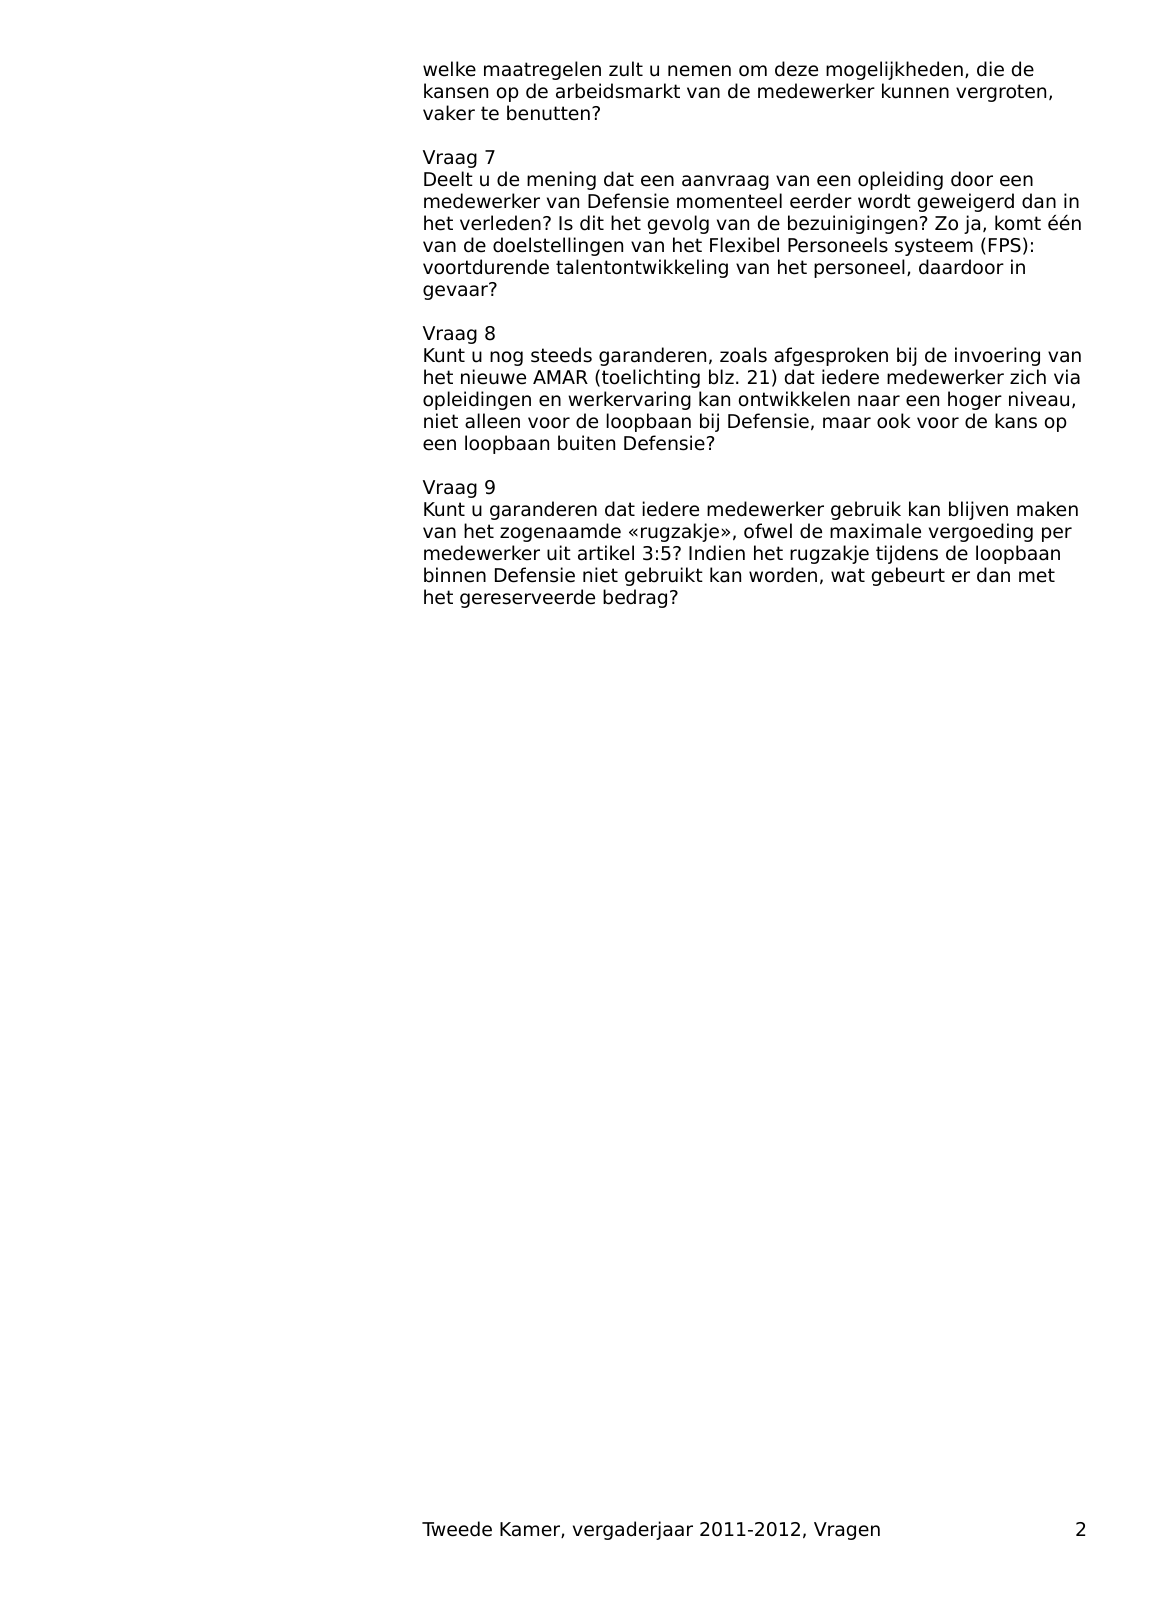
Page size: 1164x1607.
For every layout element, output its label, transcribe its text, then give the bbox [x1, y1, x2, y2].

text Kunt u nog steeds garanderen, zoals afgesproken bij de invoering van het nieuwe AMAR (toelichting blz. 21) dat iedere medewerker zich via opleidingen en werkervaring kan ontwikkelen naar een hoger niveau, niet alleen voor de loopbaan bij Defensie, maar ook voor de kans op een loopbaan buiten Defensie? [422, 345, 1087, 455]
text welke maatregelen zult u nemen om deze mogelijkheden, die de kansen op de arbeidsmarkt van de medewerker kunnen vergroten, vaker te benutten? [422, 59, 1087, 125]
text Kunt u garanderen dat iedere medewerker gebruik kan blijven maken van het zogenaamde «rugzakje», ofwel de maximale vergoeding per medewerker uit artikel 3:5? Indien het rugzakje tijdens de loopbaan binnen Defensie niet gebruikt kan worden, wat gebeurt er dan met het gereserveerde bedrag? [422, 499, 1087, 609]
text Vraag 9 [422, 477, 1087, 499]
text Vraag 7 [422, 147, 1087, 169]
text Deelt u de mening dat een aanvraag van een opleiding door een medewerker van Defensie momenteel eerder wordt geweigerd dan in het verleden? Is dit het gevolg van de bezuinigingen? Zo ja, komt één van de doelstellingen van het Flexibel Personeels systeem (FPS): voortdurende talentontwikkeling van het personeel, daardoor in gevaar? [422, 169, 1087, 301]
text Vraag 8 [422, 323, 1087, 345]
